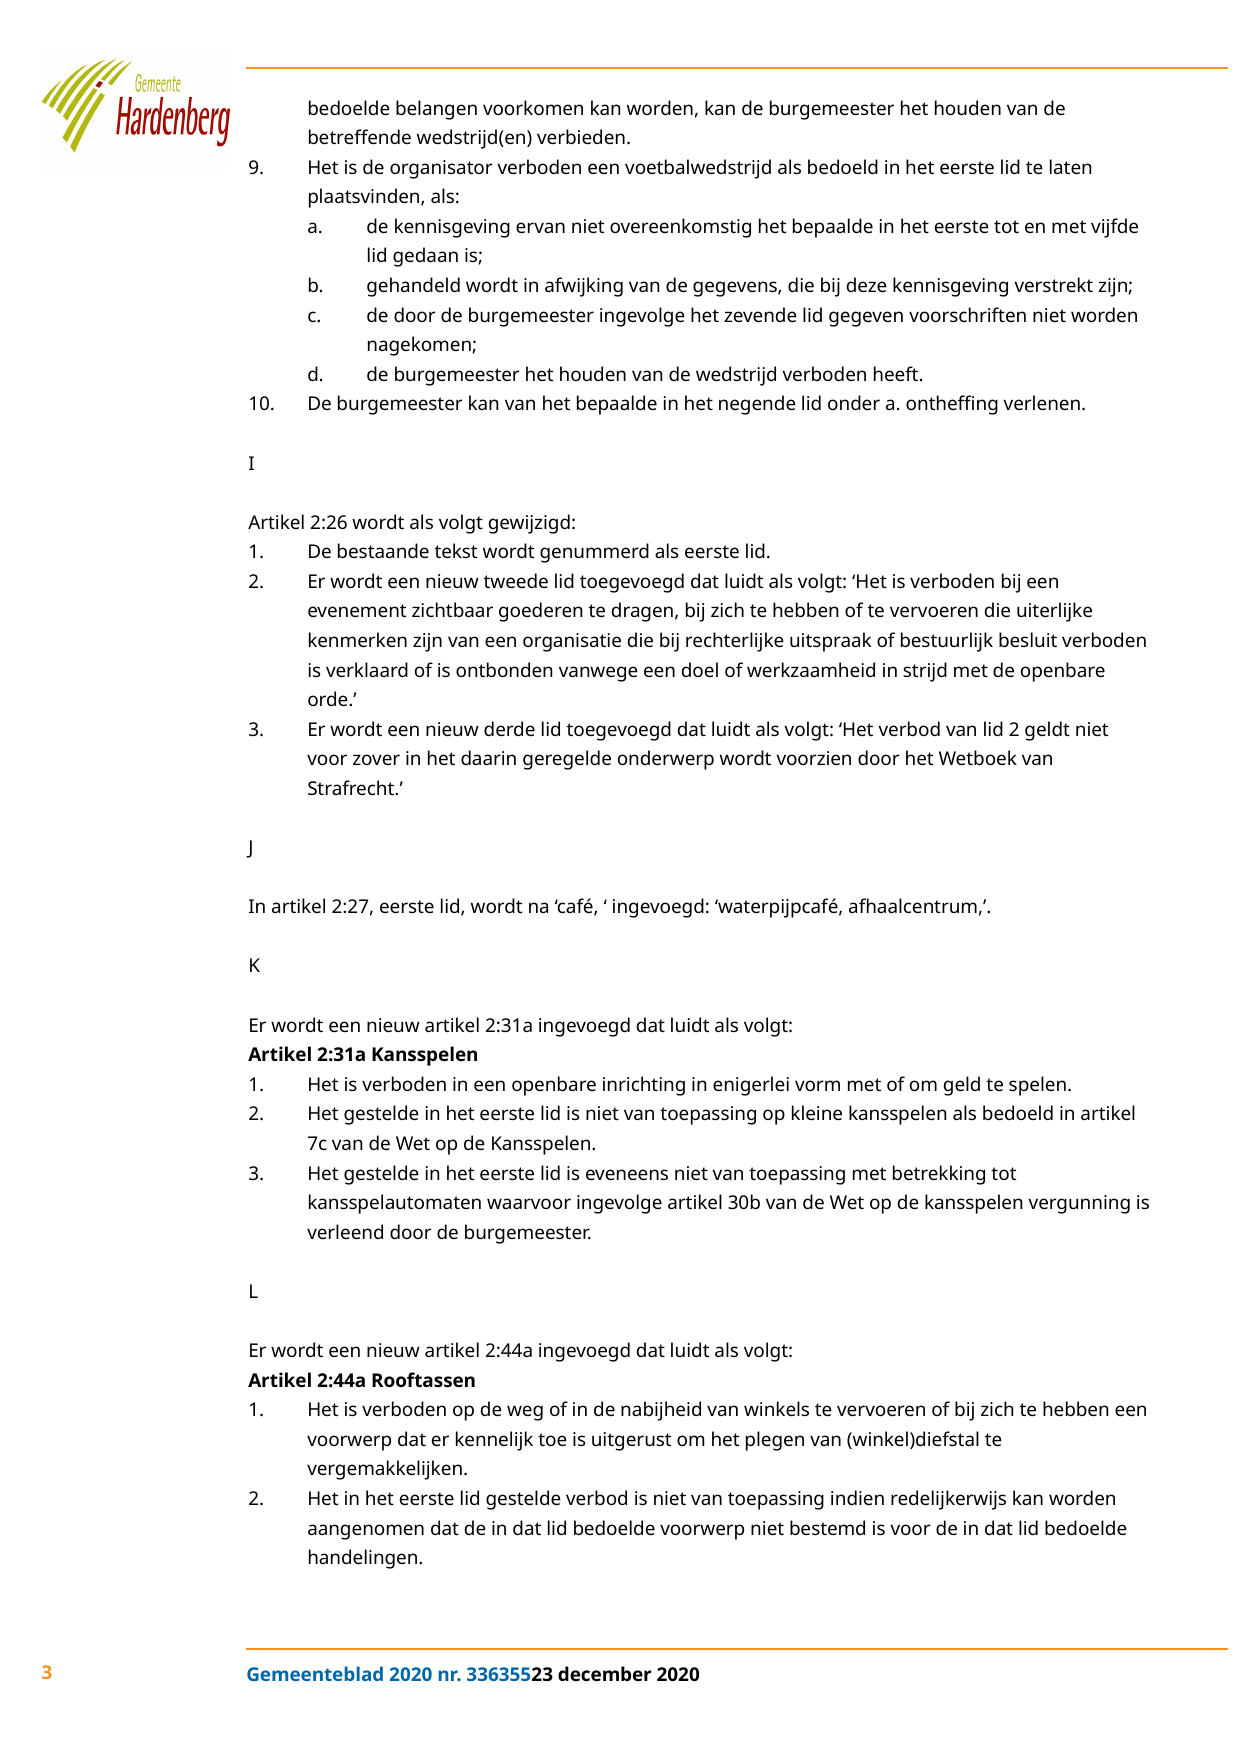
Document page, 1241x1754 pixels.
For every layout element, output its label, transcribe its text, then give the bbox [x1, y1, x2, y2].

list Er wordt een nieuw derde lid toegevoegd dat luidt als volgt: ‘Het verbod van lid 2 geldt niet voor zover in het daarin geregelde onderwerp wordt voorzien door het Wetboek van Strafrecht.’ [248, 716, 1152, 801]
text In artikel 2:27, eerste lid, wordt na ‘café, ‘ ingevoegd: ‘waterpijpcafé, afhaalcentrum,’. [248, 893, 1152, 919]
text Er wordt een nieuw artikel 2:31a ingevoegd dat luidt als volgt: [248, 1012, 1152, 1038]
list Het in het eerste lid gestelde verbod is niet van toepassing indien redelijkerwijs kan worden aangenomen dat de in dat lid bedoelde voorwerp niet bestemd is voor de in dat lid bedoelde handelingen. [248, 1485, 1152, 1570]
text K [248, 953, 1152, 978]
list Het gestelde in het eerste lid is eveneens niet van toepassing met betrekking tot kansspelautomaten waarvoor ingevolge artikel 30b van de Wet op de kansspelen vergunning is verleend door de burgemeester. [248, 1160, 1152, 1245]
text I [248, 450, 1152, 476]
text Artikel 2:44a Rooftassen [248, 1367, 1152, 1393]
text J [248, 834, 1152, 860]
text Er wordt een nieuw artikel 2:44a ingevoegd dat luidt als volgt: [248, 1337, 1152, 1363]
list De bestaande tekst wordt genummerd als eerste lid. [248, 538, 1152, 564]
list de kennisgeving ervan niet overeenkomstig het bepaalde in het eerste tot en met vijfde lid gedaan is; [307, 213, 1152, 268]
text Artikel 2:31a Kansspelen [248, 1041, 1152, 1067]
list Het gestelde in het eerste lid is niet van toepassing op kleine kansspelen als bedoeld in artikel 7c van de Wet op de Kansspelen. [248, 1101, 1152, 1156]
list Het is verboden in een openbare inrichting in enigerlei vorm met of om geld te spelen. [248, 1071, 1152, 1097]
list de burgemeester het houden van de wedstrijd verboden heeft. [307, 361, 1152, 387]
list De burgemeester kan van het bepaalde in het negende lid onder a. ontheffing verlenen. [248, 391, 1152, 416]
picture [41, 47, 231, 172]
list Er wordt een nieuw tweede lid toegevoegd dat luidt als volgt: ‘Het is verboden bij een evenement zichtbaar goederen te dragen, bij zich te hebben of te vervoeren die uiterlijke kenmerken zijn van een organisatie die bij rechterlijke uitspraak of bestuurlijk besluit verboden is verklaard of is ontbonden vanwege een doel of werkzaamheid in strijd met de openbare orde.’ [248, 568, 1152, 712]
list gehandeld wordt in afwijking van de gegevens, die bij deze kennisgeving verstrekt zijn; [307, 272, 1152, 298]
list de door de burgemeester ingevolge het zevende lid gegeven voorschriften niet worden nagekomen; [307, 302, 1152, 357]
text Artikel 2:26 wordt als volgt gewijzigd: [248, 509, 1152, 535]
list bedoelde belangen voorkomen kan worden, kan de burgemeester het houden van de betreffende wedstrijd(en) verbieden. [248, 95, 1152, 150]
list Het is verboden op de weg of in de nabijheid van winkels te vervoeren of bij zich te hebben een voorwerp dat er kennelijk toe is uitgerust om het plegen van (winkel)diefstal te vergemakkelijken. [248, 1396, 1152, 1481]
list Het is de organisator verboden een voetbalwedstrijd als bedoeld in het eerste lid te laten plaatsvinden, als: [248, 154, 1152, 209]
text L [248, 1278, 1152, 1304]
